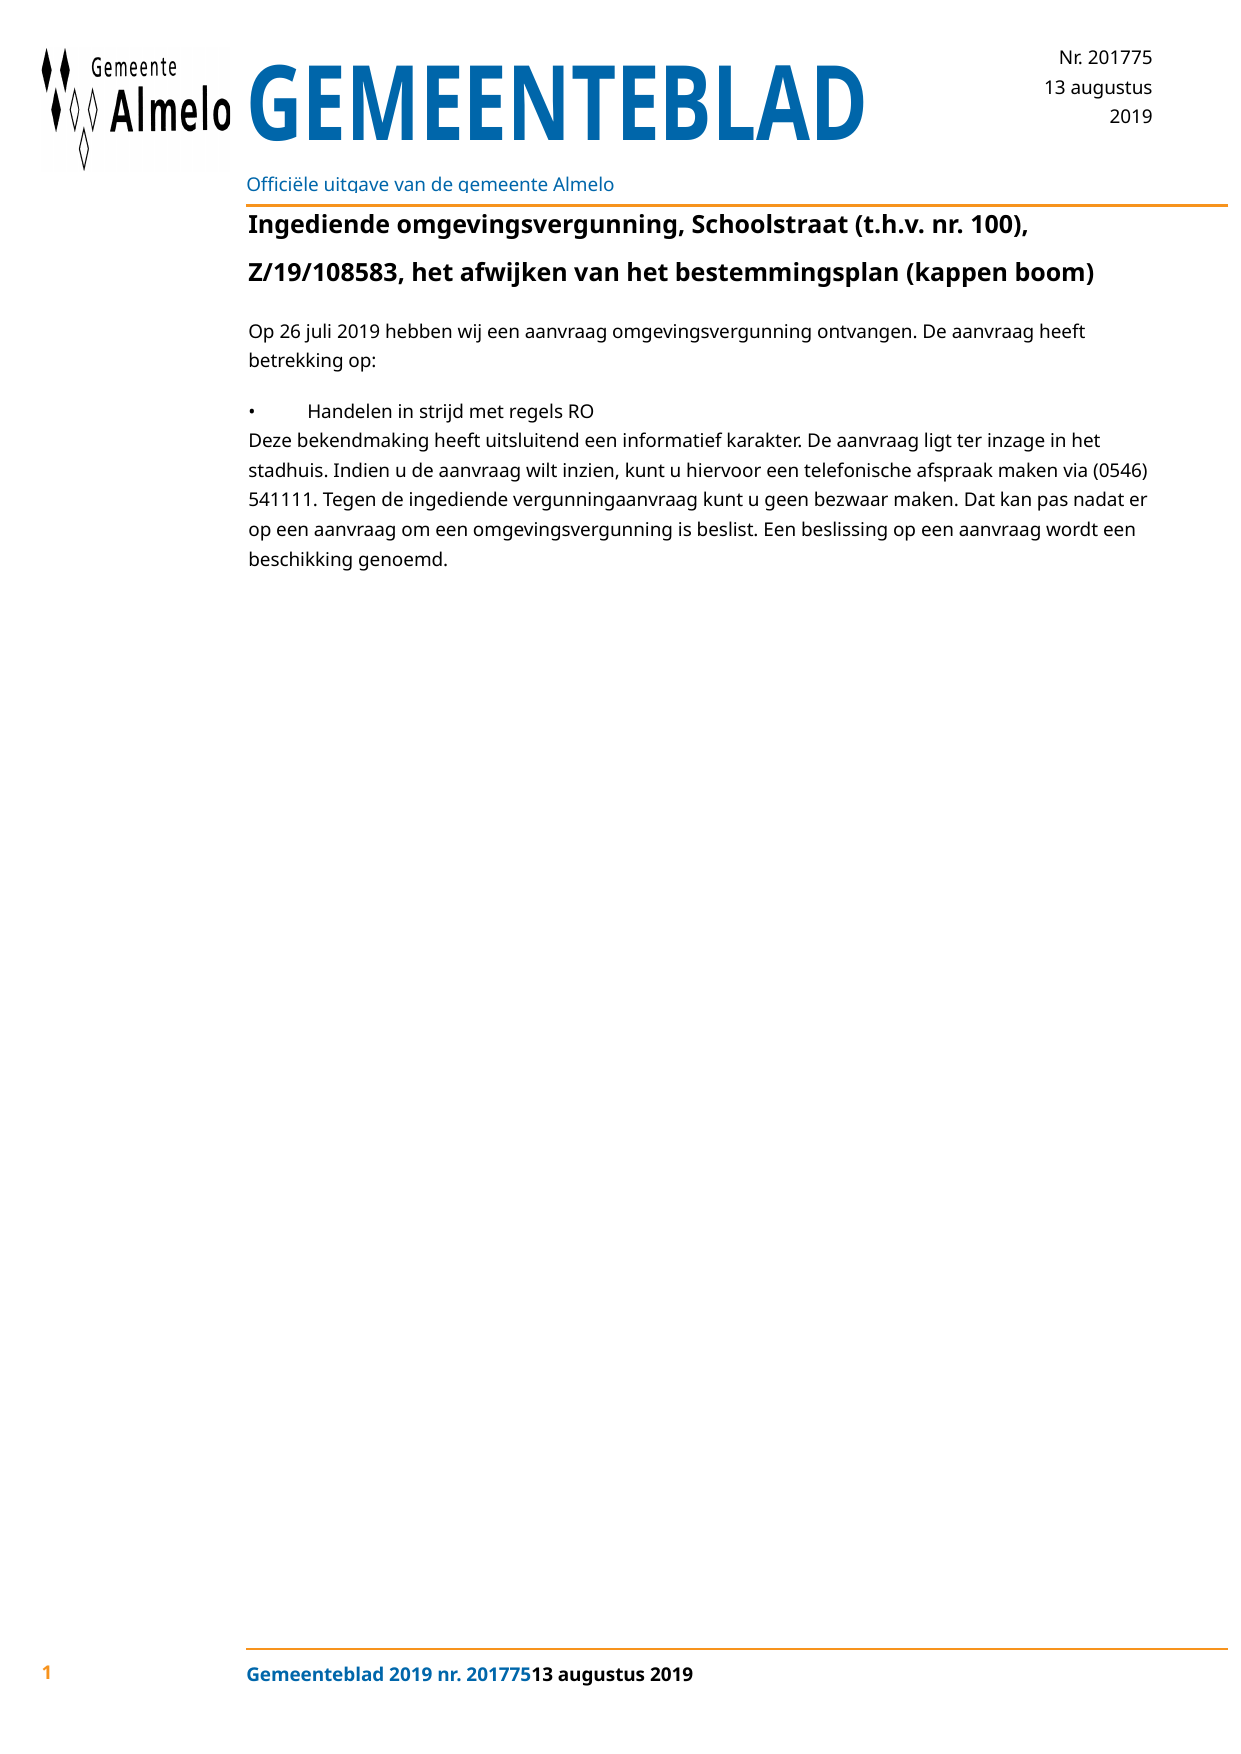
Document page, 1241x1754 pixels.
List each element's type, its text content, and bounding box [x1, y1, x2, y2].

text Op 26 juli 2019 hebben wij een aanvraag omgevingsvergunning ontvangen. De aanvraag heeft betrekking op: [248, 318, 1152, 373]
text Ingediende omgevingsvergunning, Schoolstraat (t.h.v. nr. 100), Z/19/108583, het afwijken van het bestemmingsplan (kappen boom) [248, 207, 1152, 288]
text Deze bekendmaking heeft uitsluitend een informatief karakter. De aanvraag ligt ter inzage in het stadhuis. Indien u de aanvraag wilt inzien, kunt u hiervoor een telefonische afspraak maken via (0546) 541111. Tegen de ingediende vergunningaanvraag kunt u geen bezwaar maken. Dat kan pas nadat er op een aanvraag om een omgevingsvergunning is beslist. Een beslissing op een aanvraag wordt een beschikking genoemd. [248, 427, 1152, 572]
list Handelen in strijd met regels RO [248, 398, 1152, 424]
picture [41, 47, 231, 172]
